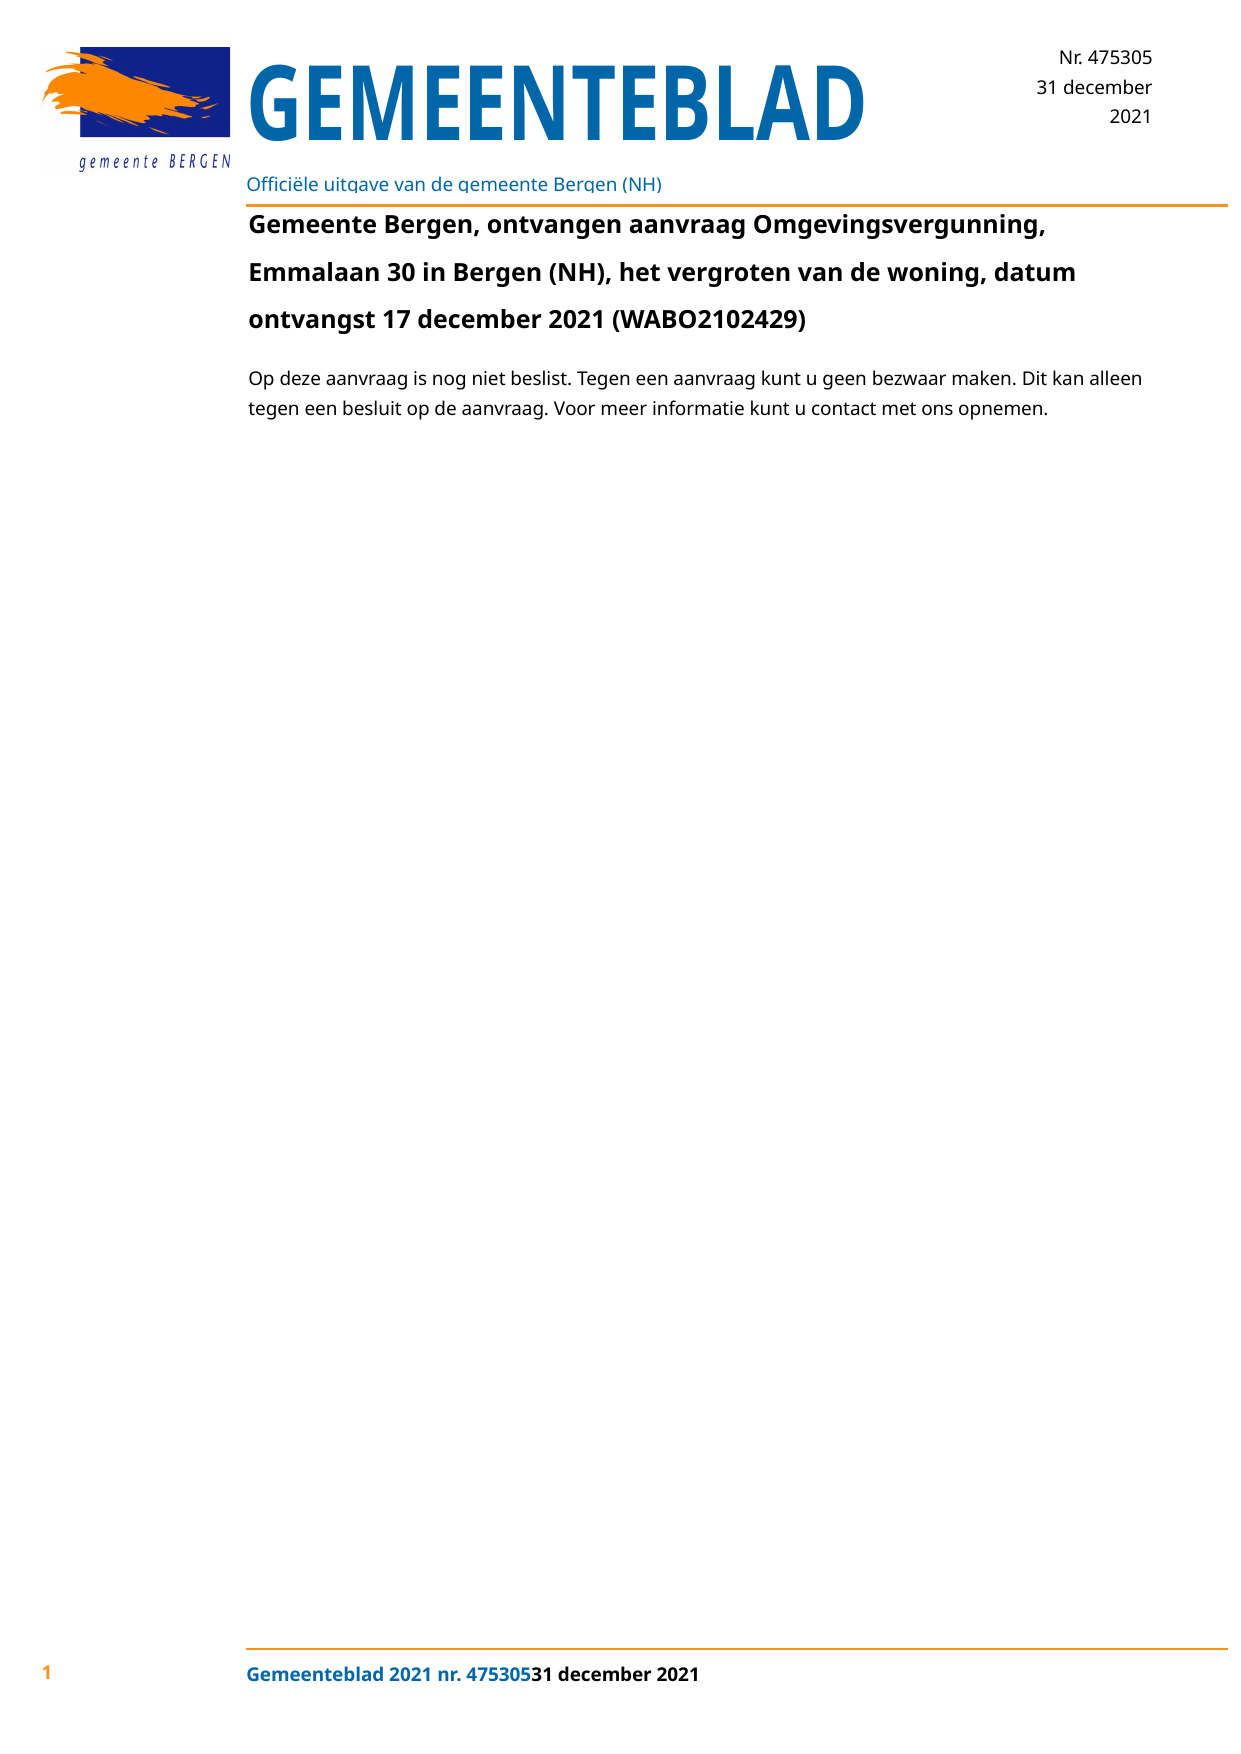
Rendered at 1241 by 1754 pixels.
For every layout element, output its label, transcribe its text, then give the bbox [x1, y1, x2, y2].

picture [41, 47, 231, 172]
text Op deze aanvraag is nog niet beslist. Tegen een aanvraag kunt u geen bezwaar maken. Dit kan alleen tegen een besluit op de aanvraag. Voor meer informatie kunt u contact met ons opnemen. [248, 366, 1152, 421]
text Gemeente Bergen, ontvangen aanvraag Omgevingsvergunning, Emmalaan 30 in Bergen (NH), het vergroten van de woning, datum ontvangst 17 december 2021 (WABO2102429) [248, 207, 1152, 336]
